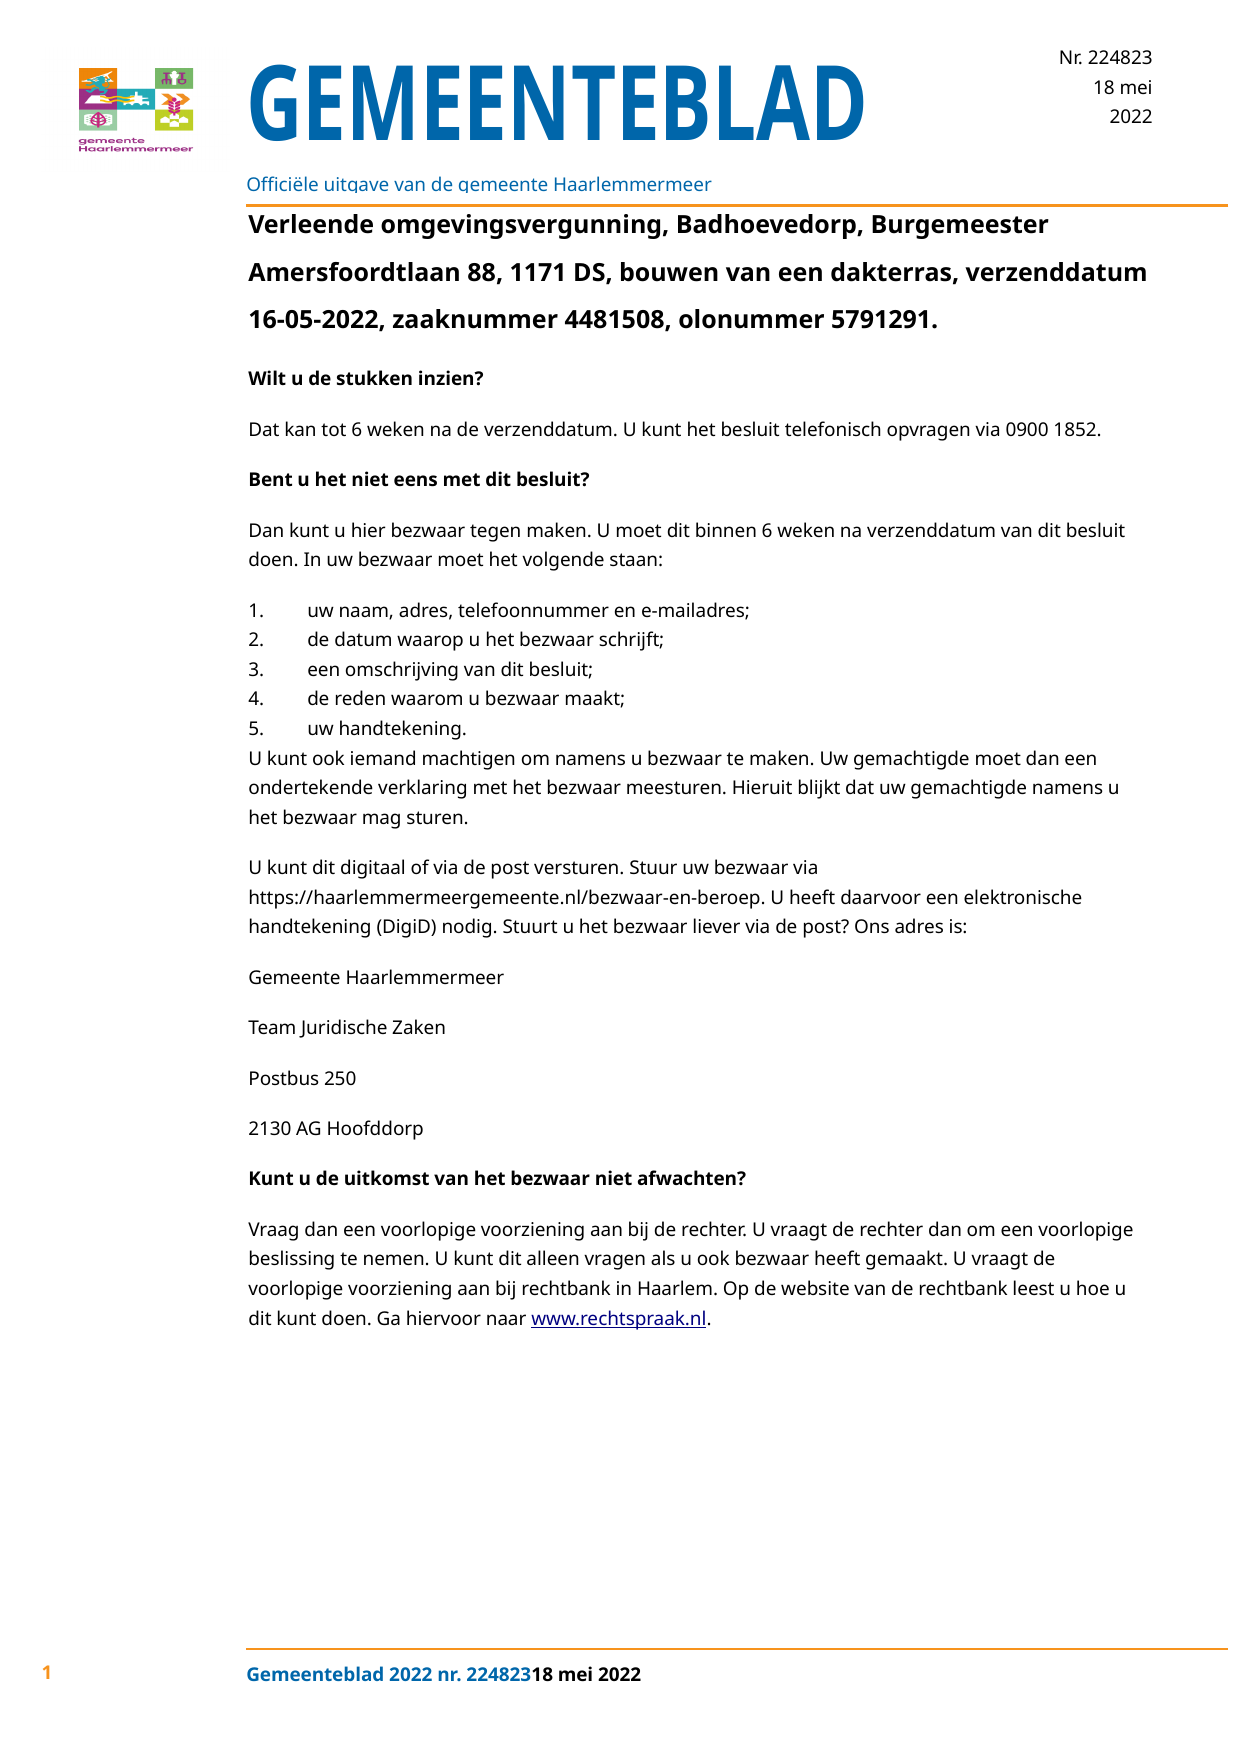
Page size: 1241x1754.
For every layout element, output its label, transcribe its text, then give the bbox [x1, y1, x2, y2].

text Dan kunt u hier bezwaar tegen maken. U moet dit binnen 6 weken na verzenddatum van dit besluit doen. In uw bezwaar moet het volgende staan: [248, 517, 1152, 572]
text Postbus 250 [248, 1065, 1152, 1090]
text Wilt u de stukken inzien? [248, 366, 1152, 391]
text U kunt ook iemand machtigen om namens u bezwaar te maken. Uw gemachtigde moet dan een ondertekende verklaring met het bezwaar meesturen. Hieruit blijkt dat uw gemachtigde namens u het bezwaar mag sturen. [248, 745, 1152, 829]
picture [41, 47, 231, 172]
list uw naam, adres, telefoonnummer en e-mailadres; [248, 597, 1152, 622]
text 2130 AG Hoofddorp [248, 1115, 1152, 1141]
list een omschrijving van dit besluit; [248, 656, 1152, 682]
text Dat kan tot 6 weken na de verzenddatum. U kunt het besluit telefonisch opvragen via 0900 1852. [248, 416, 1152, 442]
text Vraag dan een voorlopige voorziening aan bij de rechter. U vraagt de rechter dan om een voorlopige beslissing te nemen. U kunt dit alleen vragen als u ook bezwaar heeft gemaakt. U vraagt de voorlopige voorziening aan bij rechtbank in Haarlem. Op de website van de rechtbank leest u hoe u dit kunt doen. Ga hiervoor naar www.rechtspraak.nl. [248, 1216, 1152, 1330]
text Gemeente Haarlemmermeer [248, 964, 1152, 989]
text Team Juridische Zaken [248, 1014, 1152, 1040]
list uw handtekening. [248, 715, 1152, 741]
text Bent u het niet eens met dit besluit? [248, 466, 1152, 492]
list de reden waarom u bezwaar maakt; [248, 686, 1152, 711]
list de datum waarop u het bezwaar schrijft; [248, 626, 1152, 652]
text Kunt u de uitkomst van het bezwaar niet afwachten? [248, 1166, 1152, 1191]
text U kunt dit digitaal of via de post versturen. Stuur uw bezwaar via https://haarlemmermeergemeente.nl/bezwaar-en-beroep. U heeft daarvoor een elektronische handtekening (DigiD) nodig. Stuurt u het bezwaar liever via de post? Ons adres is: [248, 854, 1152, 939]
text Verleende omgevingsvergunning, Badhoevedorp, Burgemeester Amersfoordtlaan 88, 1171 DS, bouwen van een dakterras, verzenddatum 16-05-2022, zaaknummer 4481508, olonummer 5791291. [248, 207, 1152, 336]
